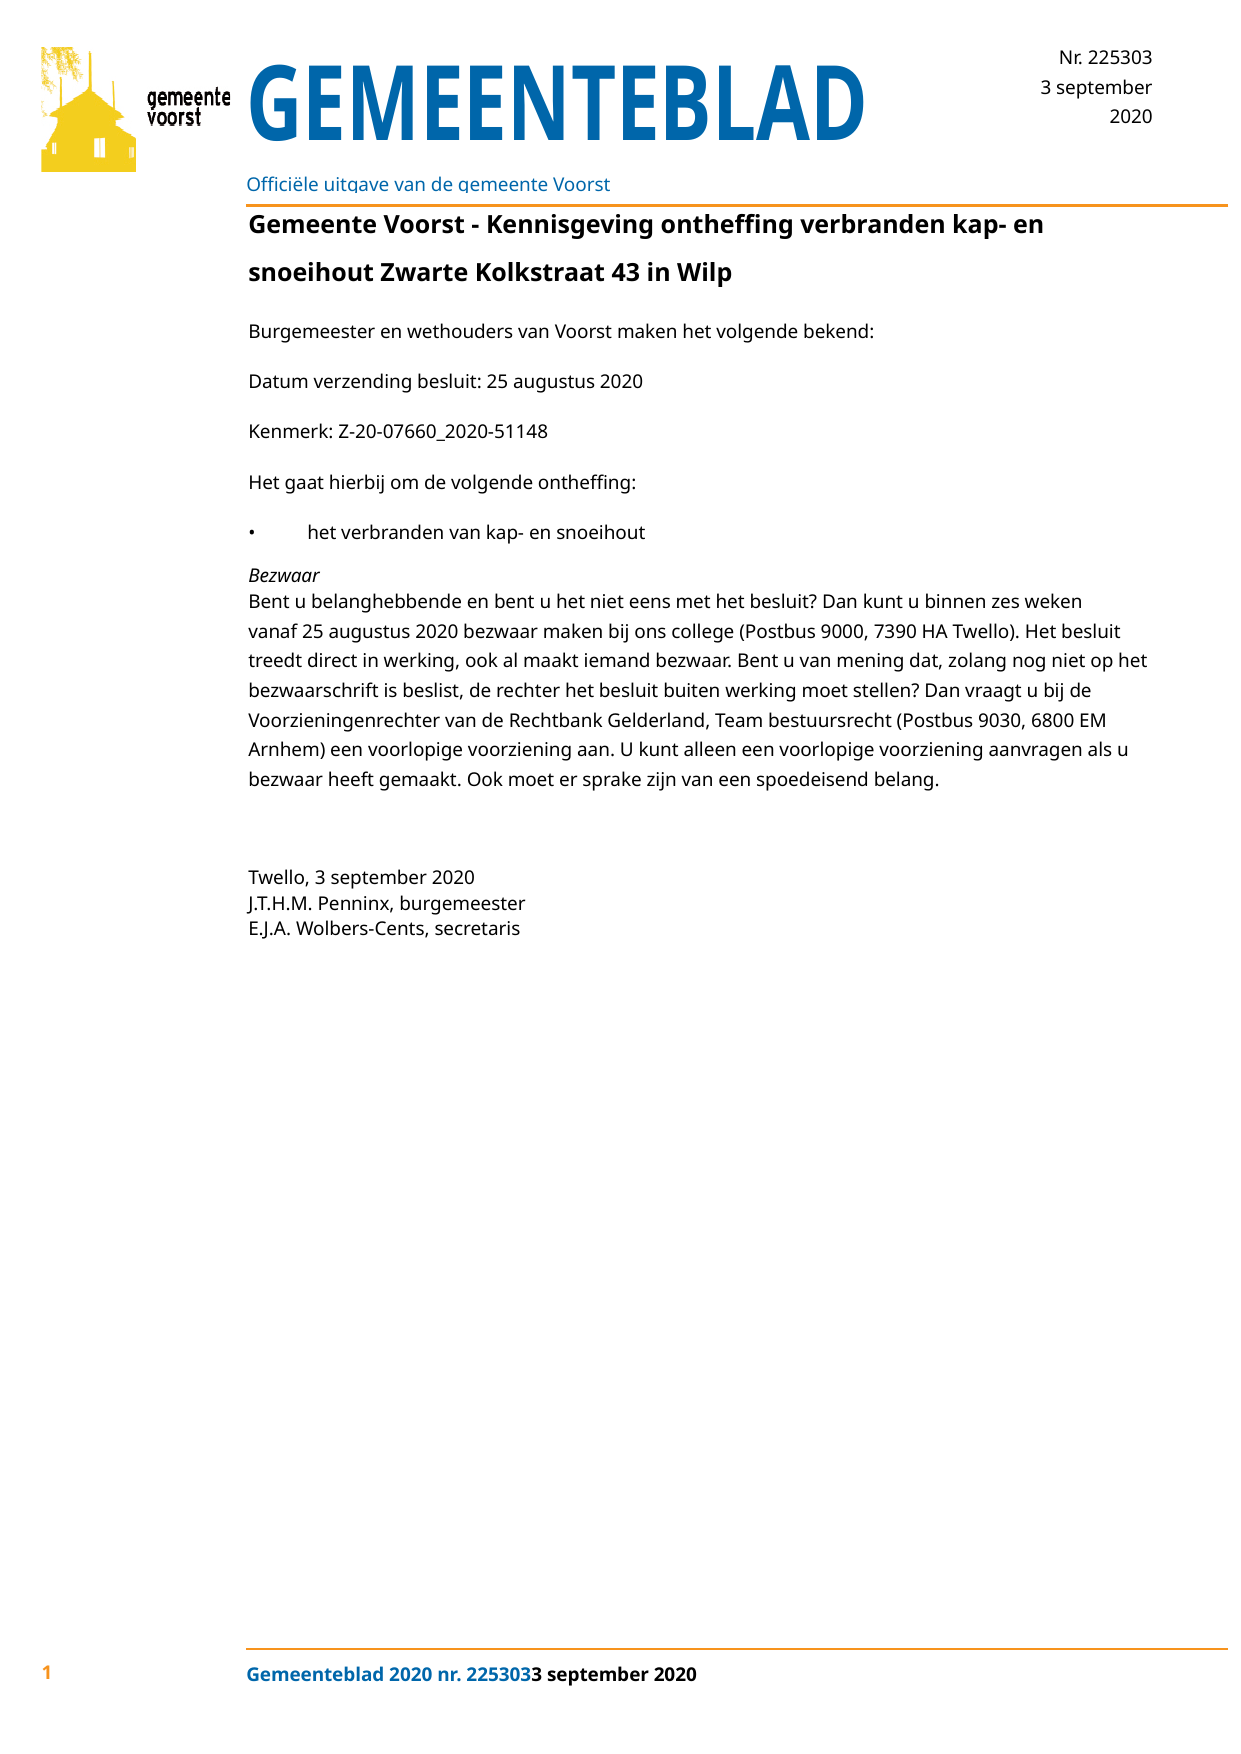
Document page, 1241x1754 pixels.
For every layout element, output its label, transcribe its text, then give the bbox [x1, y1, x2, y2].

text Het gaat hierbij om de volgende ontheffing: [248, 469, 1152, 495]
text J.T.H.M. Penninx, burgemeester [248, 890, 1152, 916]
text Bent u belanghebbende en bent u het niet eens met het besluit? Dan kunt u binnen zes weken vanaf 25 augustus 2020 bezwaar maken bij ons college (Postbus 9000, 7390 HA Twello). Het besluit treedt direct in werking, ook al maakt iemand bezwaar. Bent u van mening dat, zolang nog niet op het bezwaarschrift is beslist, de rechter het besluit buiten werking moet stellen? Dan vraagt u bij de Voorzieningenrechter van de Rechtbank Gelderland, Team bestuursrecht (Postbus 9030, 6800 EM Arnhem) een voorlopige voorziening aan. U kunt alleen een voorlopige voorziening aanvragen als u bezwaar heeft gemaakt. Ook moet er sprake zijn van een spoedeisend belang. [248, 588, 1152, 792]
text Datum verzending besluit: 25 augustus 2020 [248, 368, 1152, 394]
text Gemeente Voorst - Kennisgeving ontheffing verbranden kap- en snoeihout Zwarte Kolkstraat 43 in Wilp [248, 207, 1152, 288]
text Bezwaar [248, 563, 1152, 588]
text E.J.A. Wolbers-Cents, secretaris [248, 916, 1152, 941]
picture [41, 47, 231, 172]
text Burgemeester en wethouders van Voorst maken het volgende bekend: [248, 318, 1152, 344]
text Kenmerk: Z-20-07660_2020-51148 [248, 419, 1152, 444]
text Twello, 3 september 2020 [248, 864, 1152, 890]
list het verbranden van kap- en snoeihout [248, 519, 1152, 545]
